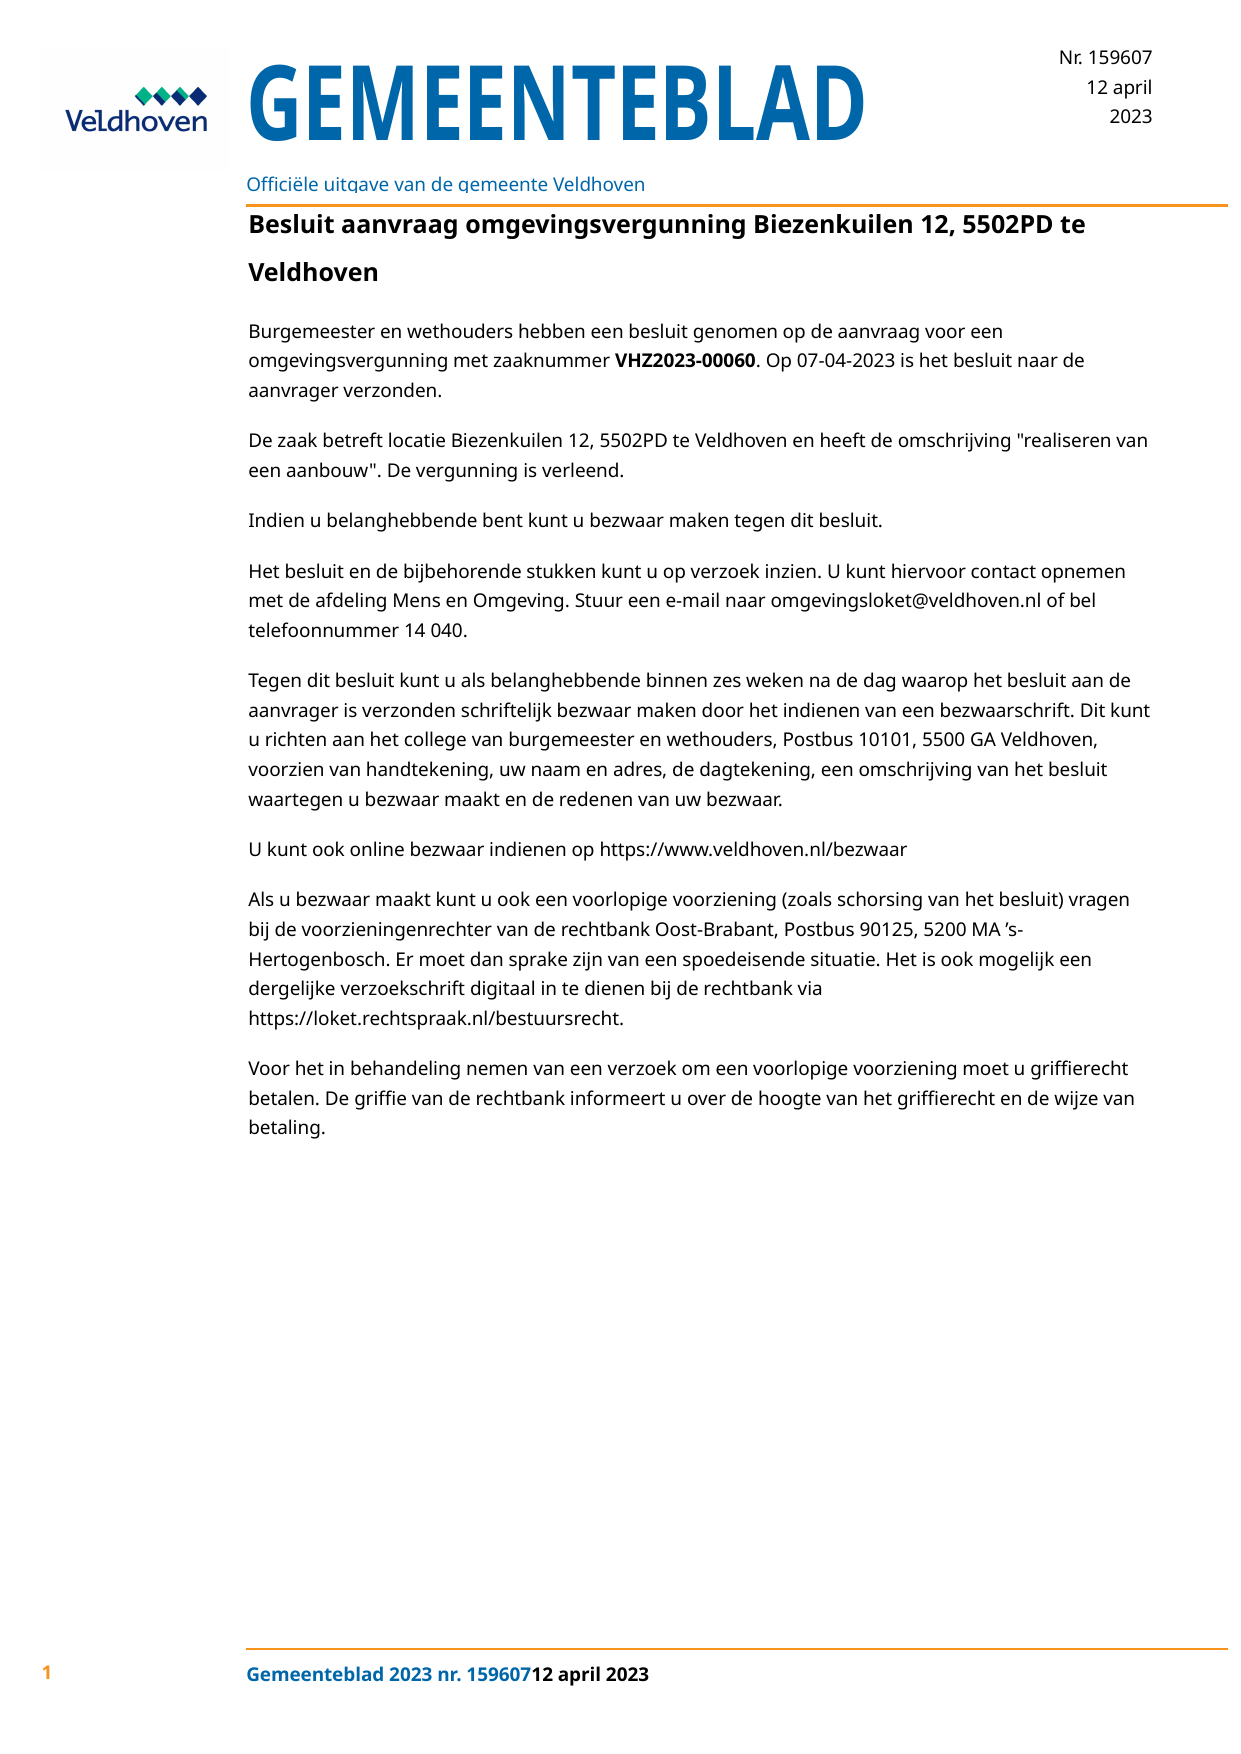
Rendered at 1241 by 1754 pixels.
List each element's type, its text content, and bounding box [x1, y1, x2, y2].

text U kunt ook online bezwaar indienen op https://www.veldhoven.nl/bezwaar [248, 836, 1152, 862]
text Het besluit en de bijbehorende stukken kunt u op verzoek inzien. U kunt hiervoor contact opnemen met de afdeling Mens en Omgeving. Stuur een e-mail naar omgevingsloket@veldhoven.nl of bel telefoonnummer 14 040. [248, 558, 1152, 643]
text Indien u belanghebbende bent kunt u bezwaar maken tegen dit besluit. [248, 507, 1152, 533]
picture [41, 47, 231, 172]
text Voor het in behandeling nemen van een verzoek om een voorlopige voorziening moet u griffierecht betalen. De griffie van de rechtbank informeert u over de hoogte van het griffierecht en de wijze van betaling. [248, 1055, 1152, 1140]
text Besluit aanvraag omgevingsvergunning Biezenkuilen 12, 5502PD te Veldhoven [248, 207, 1152, 288]
text Tegen dit besluit kunt u als belanghebbende binnen zes weken na de dag waarop het besluit aan de aanvrager is verzonden schriftelijk bezwaar maken door het indienen van een bezwaarschrift. Dit kunt u richten aan het college van burgemeester en wethouders, Postbus 10101, 5500 GA Veldhoven, voorzien van handtekening, uw naam en adres, de dagtekening, een omschrijving van het besluit waartegen u bezwaar maakt en de redenen van uw bezwaar. [248, 667, 1152, 812]
text De zaak betreft locatie Biezenkuilen 12, 5502PD te Veldhoven en heeft de omschrijving "realiseren van een aanbouw". De vergunning is verleend. [248, 427, 1152, 483]
text Burgemeester en wethouders hebben een besluit genomen op de aanvraag voor een omgevingsvergunning met zaaknummer VHZ2023-00060. Op 07-04-2023 is het besluit naar de aanvrager verzonden. [248, 318, 1152, 403]
text Als u bezwaar maakt kunt u ook een voorlopige voorziening (zoals schorsing van het besluit) vragen bij de voorzieningenrechter van de rechtbank Oost-Brabant, Postbus 90125, 5200 MA ’s-Hertogenbosch. Er moet dan sprake zijn van een spoedeisende situatie. Het is ook mogelijk een dergelijke verzoekschrift digitaal in te dienen bij de rechtbank via https://loket.rechtspraak.nl/bestuursrecht. [248, 887, 1152, 1031]
